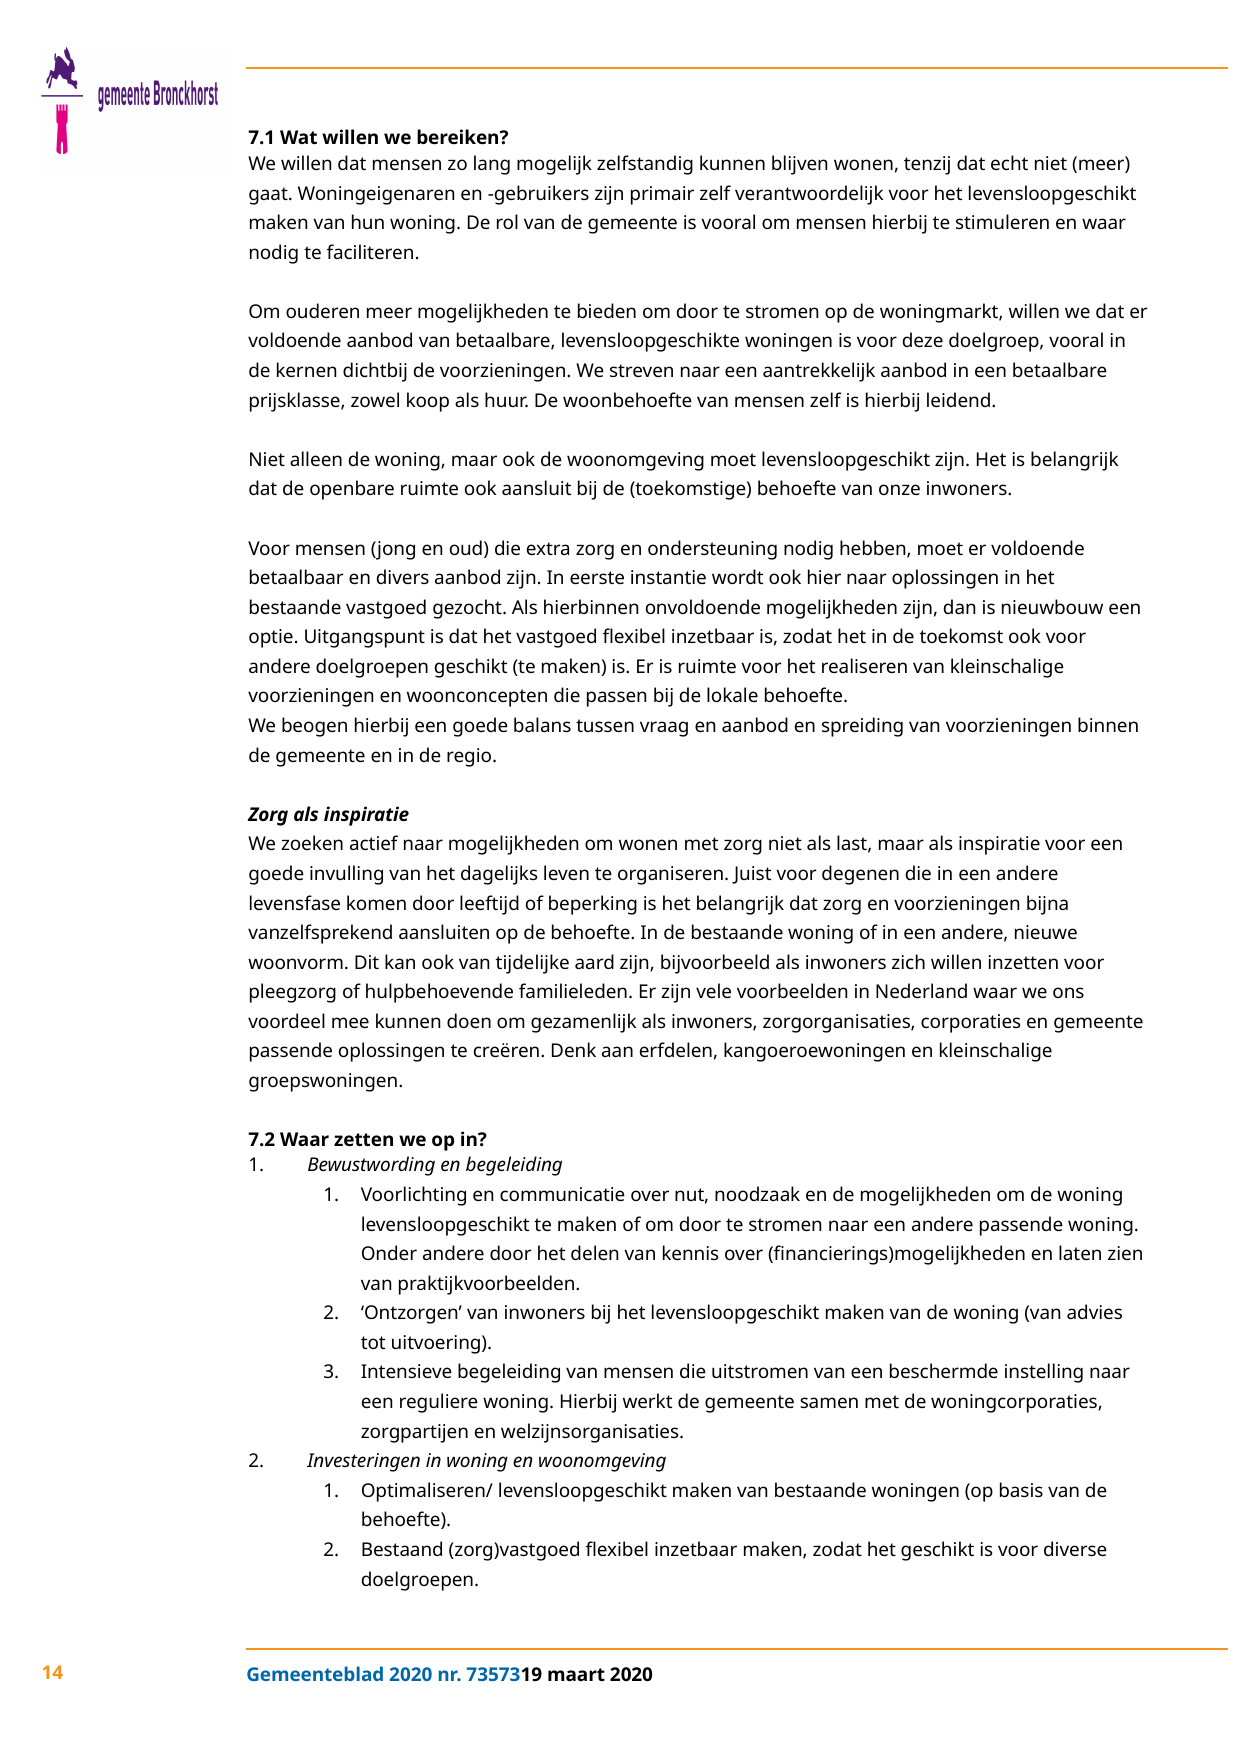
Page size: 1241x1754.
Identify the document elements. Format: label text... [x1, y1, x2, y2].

list Voorlichting en communicatie over nut, noodzaak en de mogelijkheden om de woning levensloopgeschikt te maken of om door te stromen naar een andere passende woning. Onder andere door het delen van kennis over (financierings)mogelijkheden en laten zien van praktijkvoorbeelden. [323, 1181, 1152, 1296]
table_header Zorg als inspiratie We zoeken actief naar mogelijkheden om wonen met zorg niet als last, maar als inspiratie voor een goede invulling van het dagelijks leven te organiseren. Juist voor degenen die in een andere levensfase komen door leeftijd of beperking is het belangrijk dat zorg en voorzieningen bijna vanzelfsprekend aansluiten op de behoefte. In de bestaande woning of in een andere, nieuwe woonvorm. Dit kan ook van tijdelijke aard zijn, bijvoorbeeld als inwoners zich willen inzetten voor pleegzorg of hulpbehoevende familieleden. Er zijn vele voorbeelden in Nederland waar we ons voordeel mee kunnen doen om gezamenlijk als inwoners, zorgorganisaties, corporaties en gemeente passende oplossingen te creëren. Denk aan erfdelen, kangoeroewoningen en kleinschalige groepswoningen. [248, 801, 1152, 1093]
text Voor mensen (jong en oud) die extra zorg en ondersteuning nodig hebben, moet er voldoende betaalbaar en divers aanbod zijn. In eerste instantie wordt ook hier naar oplossingen in het bestaande vastgoed gezocht. Als hierbinnen onvoldoende mogelijkheden zijn, dan is nieuwbouw een optie. Uitgangspunt is dat het vastgoed flexibel inzetbaar is, zodat het in de toekomst ook voor andere doelgroepen geschikt (te maken) is. Er is ruimte voor het realiseren van kleinschalige voorzieningen en woonconcepten die passen bij de lokale behoefte. [248, 535, 1152, 708]
list Investeringen in woning en woonomgeving [248, 1447, 1152, 1473]
text 7.1 Wat willen we bereiken? [248, 124, 1152, 150]
text Om ouderen meer mogelijkheden te bieden om door te stromen op de woningmarkt, willen we dat er voldoende aanbod van betaalbare, levensloopgeschikte woningen is voor deze doelgroep, vooral in de kernen dichtbij de voorzieningen. We streven naar een aantrekkelijk aanbod in een betaalbare prijsklasse, zowel koop als huur. De woonbehoefte van mensen zelf is hierbij leidend. [248, 298, 1152, 412]
list Bewustwording en begeleiding [248, 1152, 1152, 1177]
text We willen dat mensen zo lang mogelijk zelfstandig kunnen blijven wonen, tenzij dat echt niet (meer) gaat. Woningeigenaren en -gebruikers zijn primair zelf verantwoordelijk voor het levensloopgeschikt maken van hun woning. De rol van de gemeente is vooral om mensen hierbij te stimuleren en waar nodig te faciliteren. [248, 150, 1152, 264]
text We beogen hierbij een goede balans tussen vraag en aanbod en spreiding van voorzieningen binnen de gemeente en in de regio. [248, 712, 1152, 767]
list Bestaand (zorg)vastgoed flexibel inzetbaar maken, zodat het geschikt is voor diverse doelgroepen. [323, 1536, 1152, 1591]
list Intensieve begeleiding van mensen die uitstromen van een beschermde instelling naar een reguliere woning. Hierbij werkt de gemeente samen met de woningcorporaties, zorgpartijen en welzijnsorganisaties. [323, 1359, 1152, 1443]
list Optimaliseren/ levensloopgeschikt maken van bestaande woningen (op basis van de behoefte). [323, 1477, 1152, 1532]
text 7.2 Waar zetten we op in? [248, 1126, 1152, 1152]
list ‘Ontzorgen’ van inwoners bij het levensloopgeschikt maken van de woning (van advies tot uitvoering). [323, 1299, 1152, 1355]
text Niet alleen de woning, maar ook de woonomgeving moet levensloopgeschikt zijn. Het is belangrijk dat de openbare ruimte ook aansluit bij de (toekomstige) behoefte van onze inwoners. [248, 446, 1152, 501]
picture [41, 47, 231, 172]
